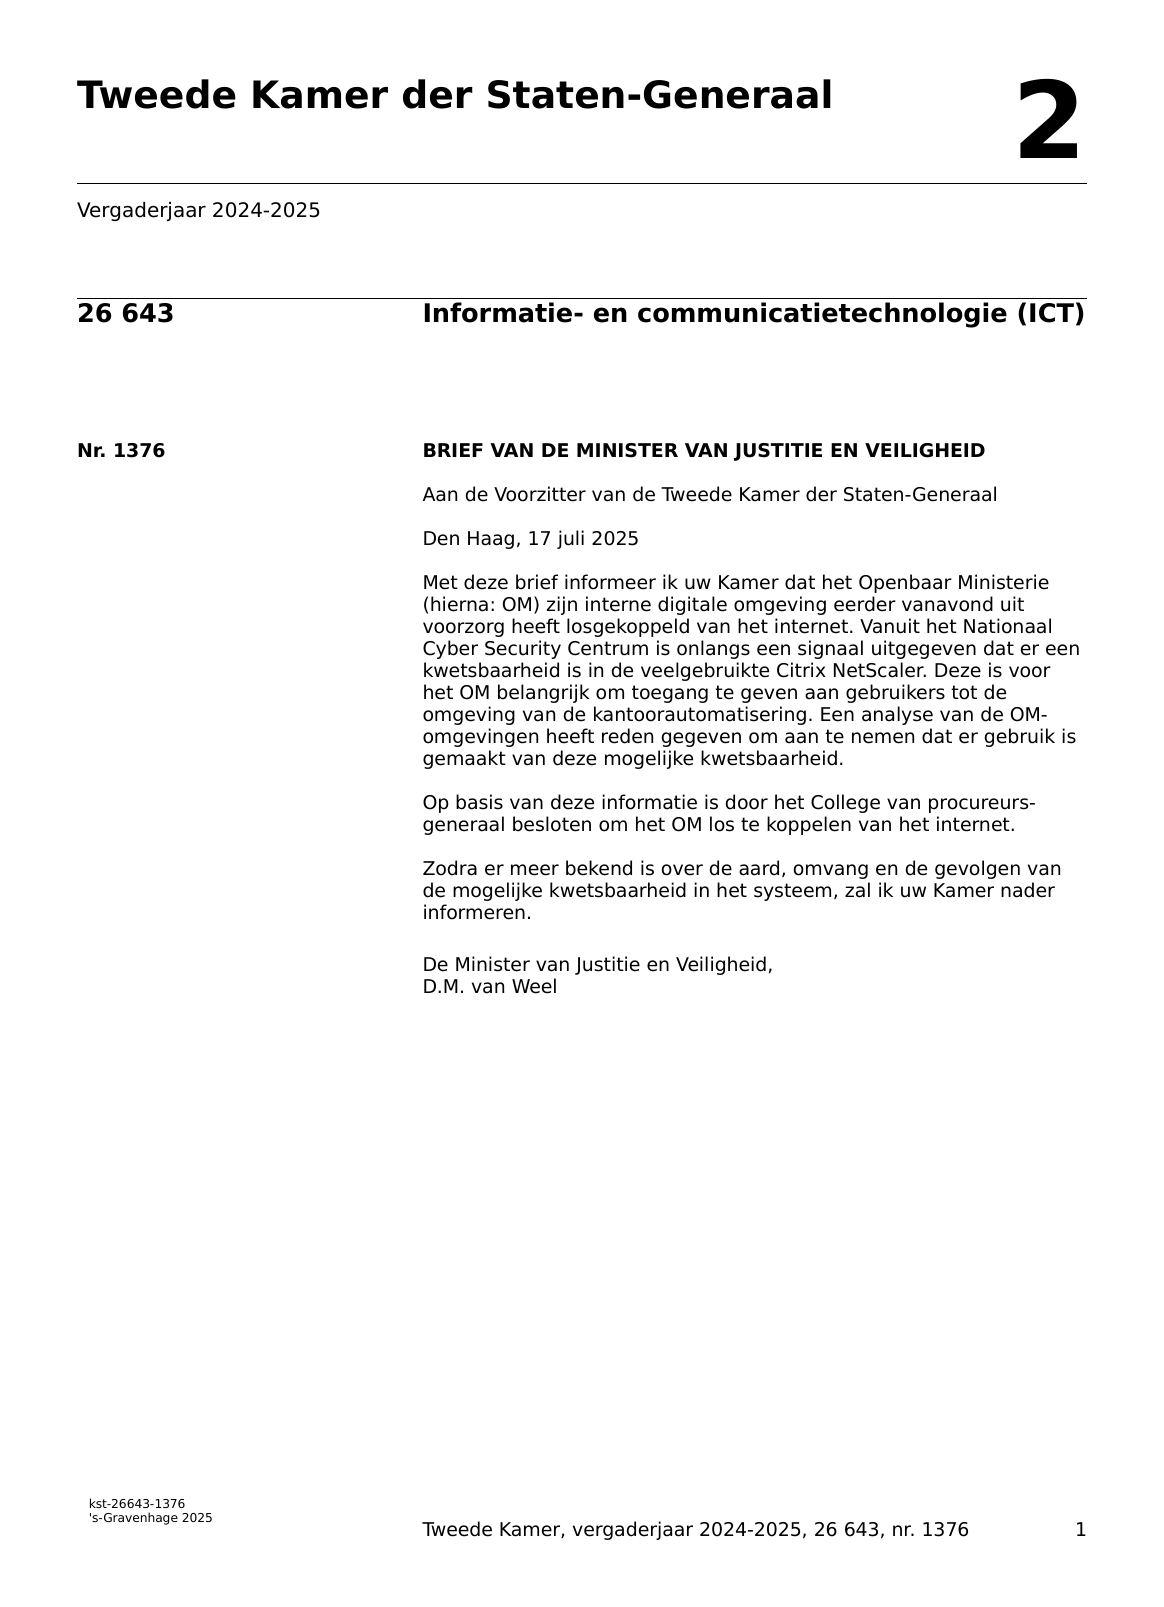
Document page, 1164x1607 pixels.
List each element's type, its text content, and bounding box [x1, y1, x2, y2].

text Den Haag, 17 juli 2025 [422, 528, 1087, 550]
subtitle 26 643 Informatie- en communicatietechnologie (ICT) [77, 299, 1087, 329]
table_header Tweede Kamer der Staten-Generaal [77, 59, 886, 183]
table_header 2 [886, 59, 1087, 183]
text Zodra er meer bekend is over de aard, omvang en de gevolgen van de mogelijke kwetsbaarheid in het systeem, zal ik uw Kamer nader informeren. [422, 858, 1087, 924]
text De Minister van Justitie en Veiligheid, D.M. van Weel [422, 954, 1087, 998]
text 's-Gravenhage 2025 [88, 1511, 323, 1525]
text Op basis van deze informatie is door het College van procureurs-generaal besloten om het OM los te koppelen van het internet. [422, 792, 1087, 836]
text Aan de Voorzitter van de Tweede Kamer der Staten-Generaal [422, 484, 1087, 506]
text Met deze brief informeer ik uw Kamer dat het Openbaar Ministerie (hierna: OM) zijn interne digitale omgeving eerder vanavond uit voorzorg heeft losgekoppeld van het internet. Vanuit het Nationaal Cyber Security Centrum is onlangs een signaal uitgegeven dat er een kwetsbaarheid is in de veelgebruikte Citrix NetScaler. Deze is voor het OM belangrijk om toegang te geven aan gebruikers tot de omgeving van de kantoorautomatisering. Een analyse van de OM-omgevingen heeft reden gegeven om aan te nemen dat er gebruik is gemaakt van deze mogelijke kwetsbaarheid. [422, 572, 1087, 770]
text kst-26643-1376 [88, 1497, 323, 1511]
subtitle Nr. 1376 BRIEF VAN DE MINISTER VAN JUSTITIE EN VEILIGHEID [77, 440, 1087, 462]
table_cell Vergaderjaar 2024-2025 [77, 184, 1087, 298]
